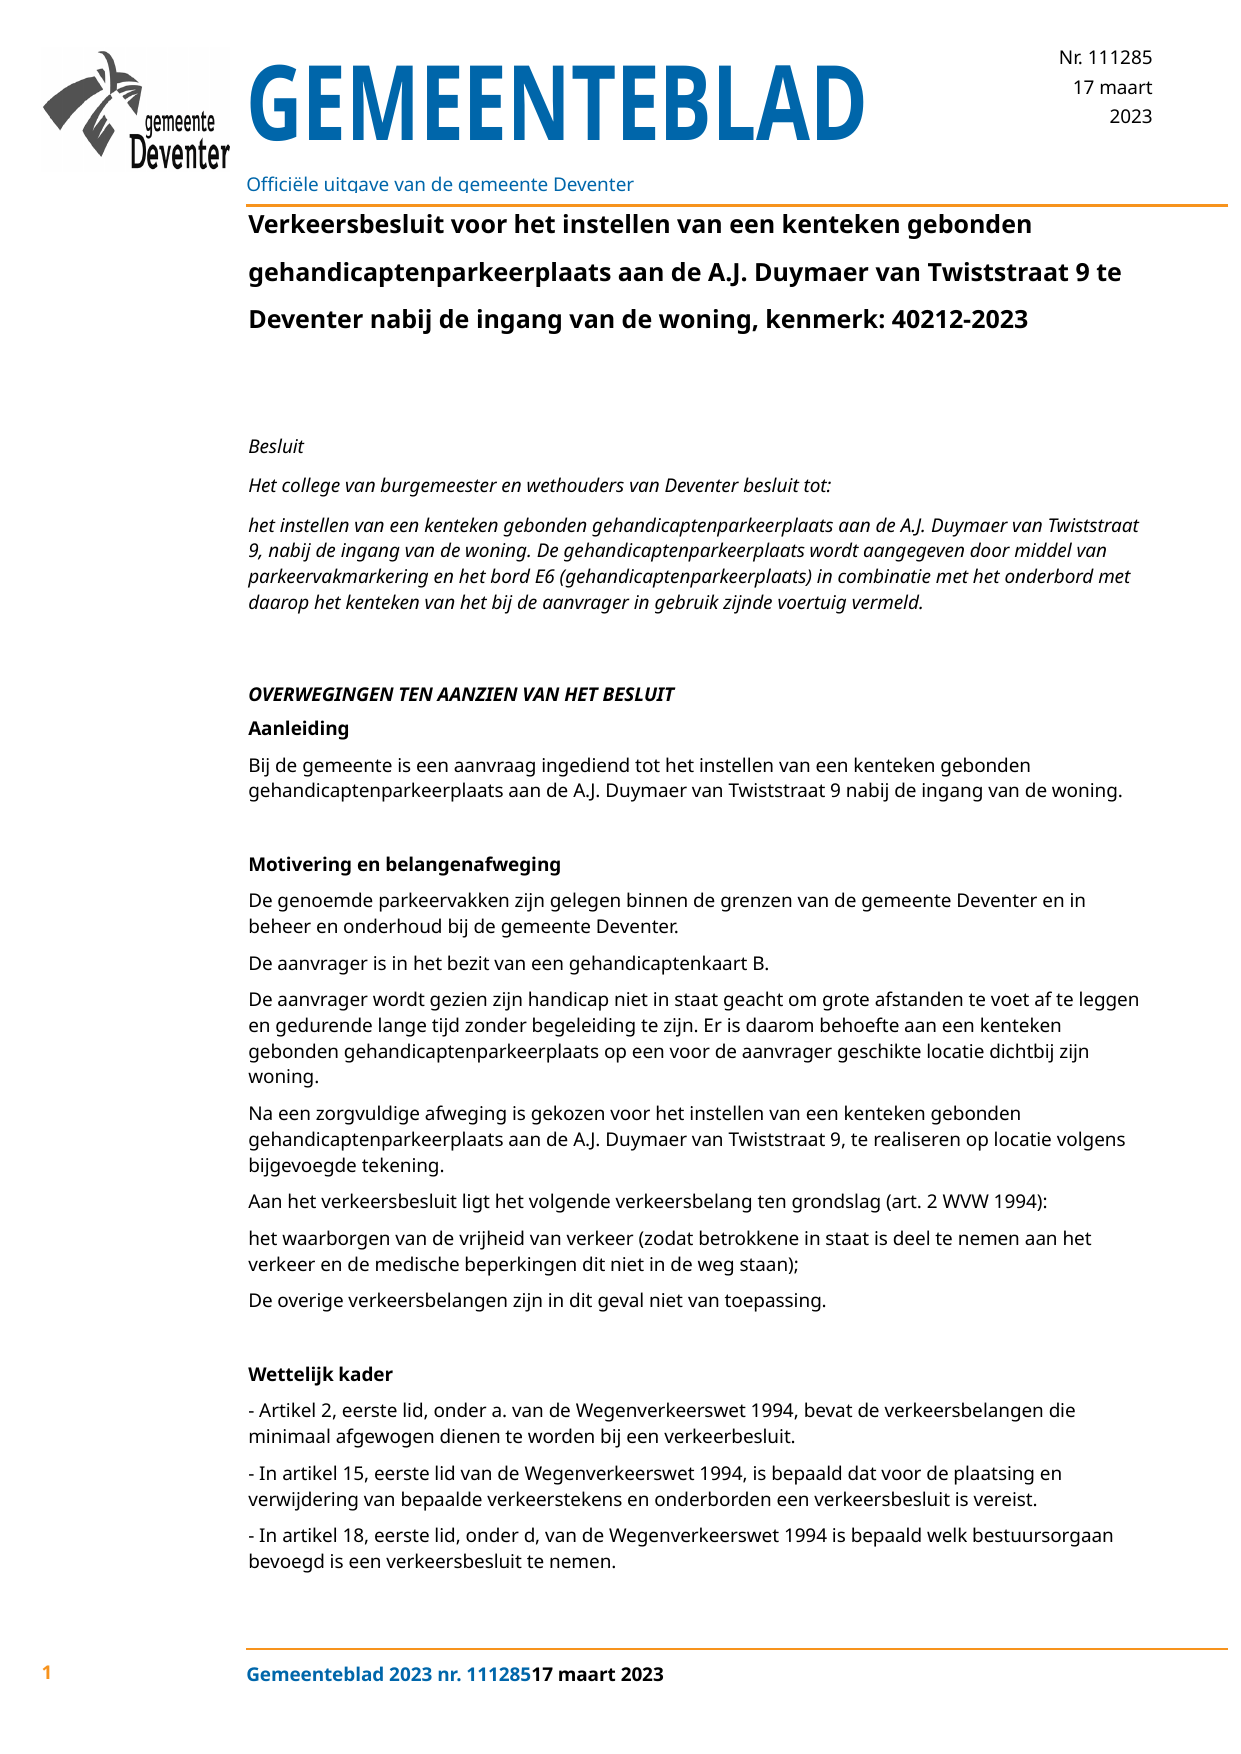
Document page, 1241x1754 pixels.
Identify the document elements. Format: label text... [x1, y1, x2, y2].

text Het college van burgemeester en wethouders van Deventer besluit tot: [248, 472, 1152, 498]
text Bij de gemeente is een aanvraag ingediend tot het instellen van een kenteken gebonden gehandicaptenparkeerplaats aan de A.J. Duymaer van Twiststraat 9 nabij de ingang van de woning. [248, 752, 1152, 803]
text Verkeersbesluit voor het instellen van een kenteken gebonden gehandicaptenparkeerplaats aan de A.J. Duymaer van Twiststraat 9 te Deventer nabij de ingang van de woning, kenmerk: 40212-2023 [248, 207, 1152, 336]
text het waarborgen van de vrijheid van verkeer (zodat betrokkene in staat is deel te nemen aan het verkeer en de medische beperkingen dit niet in de weg staan); [248, 1225, 1152, 1277]
text Aan het verkeersbesluit ligt het volgende verkeersbelang ten grondslag (art. 2 WVW 1994): [248, 1188, 1152, 1214]
text OVERWEGINGEN TEN AANZIEN VAN HET BESLUIT [248, 681, 1152, 707]
text De genoemde parkeervakken zijn gelegen binnen de grenzen van de gemeente Deventer en in beheer en onderhoud bij de gemeente Deventer. [248, 887, 1152, 939]
text - Artikel 2, eerste lid, onder a. van de Wegenverkeerswet 1994, bevat de verkeersbelangen die minimaal afgewogen dienen te worden bij een verkeerbesluit. [248, 1398, 1152, 1449]
text - In artikel 18, eerste lid, onder d, van de Wegenverkeerswet 1994 is bepaald welk bestuursorgaan bevoegd is een verkeersbesluit te nemen. [248, 1522, 1152, 1574]
text Motivering en belangenafweging [248, 851, 1152, 877]
text Besluit [248, 433, 1152, 459]
picture [41, 47, 231, 172]
text De overige verkeersbelangen zijn in dit geval niet van toepassing. [248, 1288, 1152, 1313]
text - In artikel 15, eerste lid van de Wegenverkeerswet 1994, is bepaald dat voor de plaatsing en verwijdering van bepaalde verkeerstekens en onderborden een verkeersbesluit is vereist. [248, 1460, 1152, 1511]
text Na een zorgvuldige afweging is gekozen voor het instellen van een kenteken gebonden gehandicaptenparkeerplaats aan de A.J. Duymaer van Twiststraat 9, te realiseren op locatie volgens bijgevoegde tekening. [248, 1100, 1152, 1178]
text het instellen van een kenteken gebonden gehandicaptenparkeerplaats aan de A.J. Duymaer van Twiststraat 9, nabij de ingang van de woning. De gehandicaptenparkeerplaats wordt aangegeven door middel van parkeervakmarkering en het bord E6 (gehandicaptenparkeerplaats) in combinatie met het onderbord met daarop het kenteken van het bij de aanvrager in gebruik zijnde voertuig vermeld. [248, 512, 1152, 615]
text Aanleiding [248, 715, 1152, 741]
text De aanvrager is in het bezit van een gehandicaptenkaart B. [248, 950, 1152, 976]
text De aanvrager wordt gezien zijn handicap niet in staat geacht om grote afstanden te voet af te leggen en gedurende lange tijd zonder begeleiding te zijn. Er is daarom behoefte aan een kenteken gebonden gehandicaptenparkeerplaats op een voor de aanvrager geschikte locatie dichtbij zijn woning. [248, 987, 1152, 1089]
text Wettelijk kader [248, 1361, 1152, 1387]
